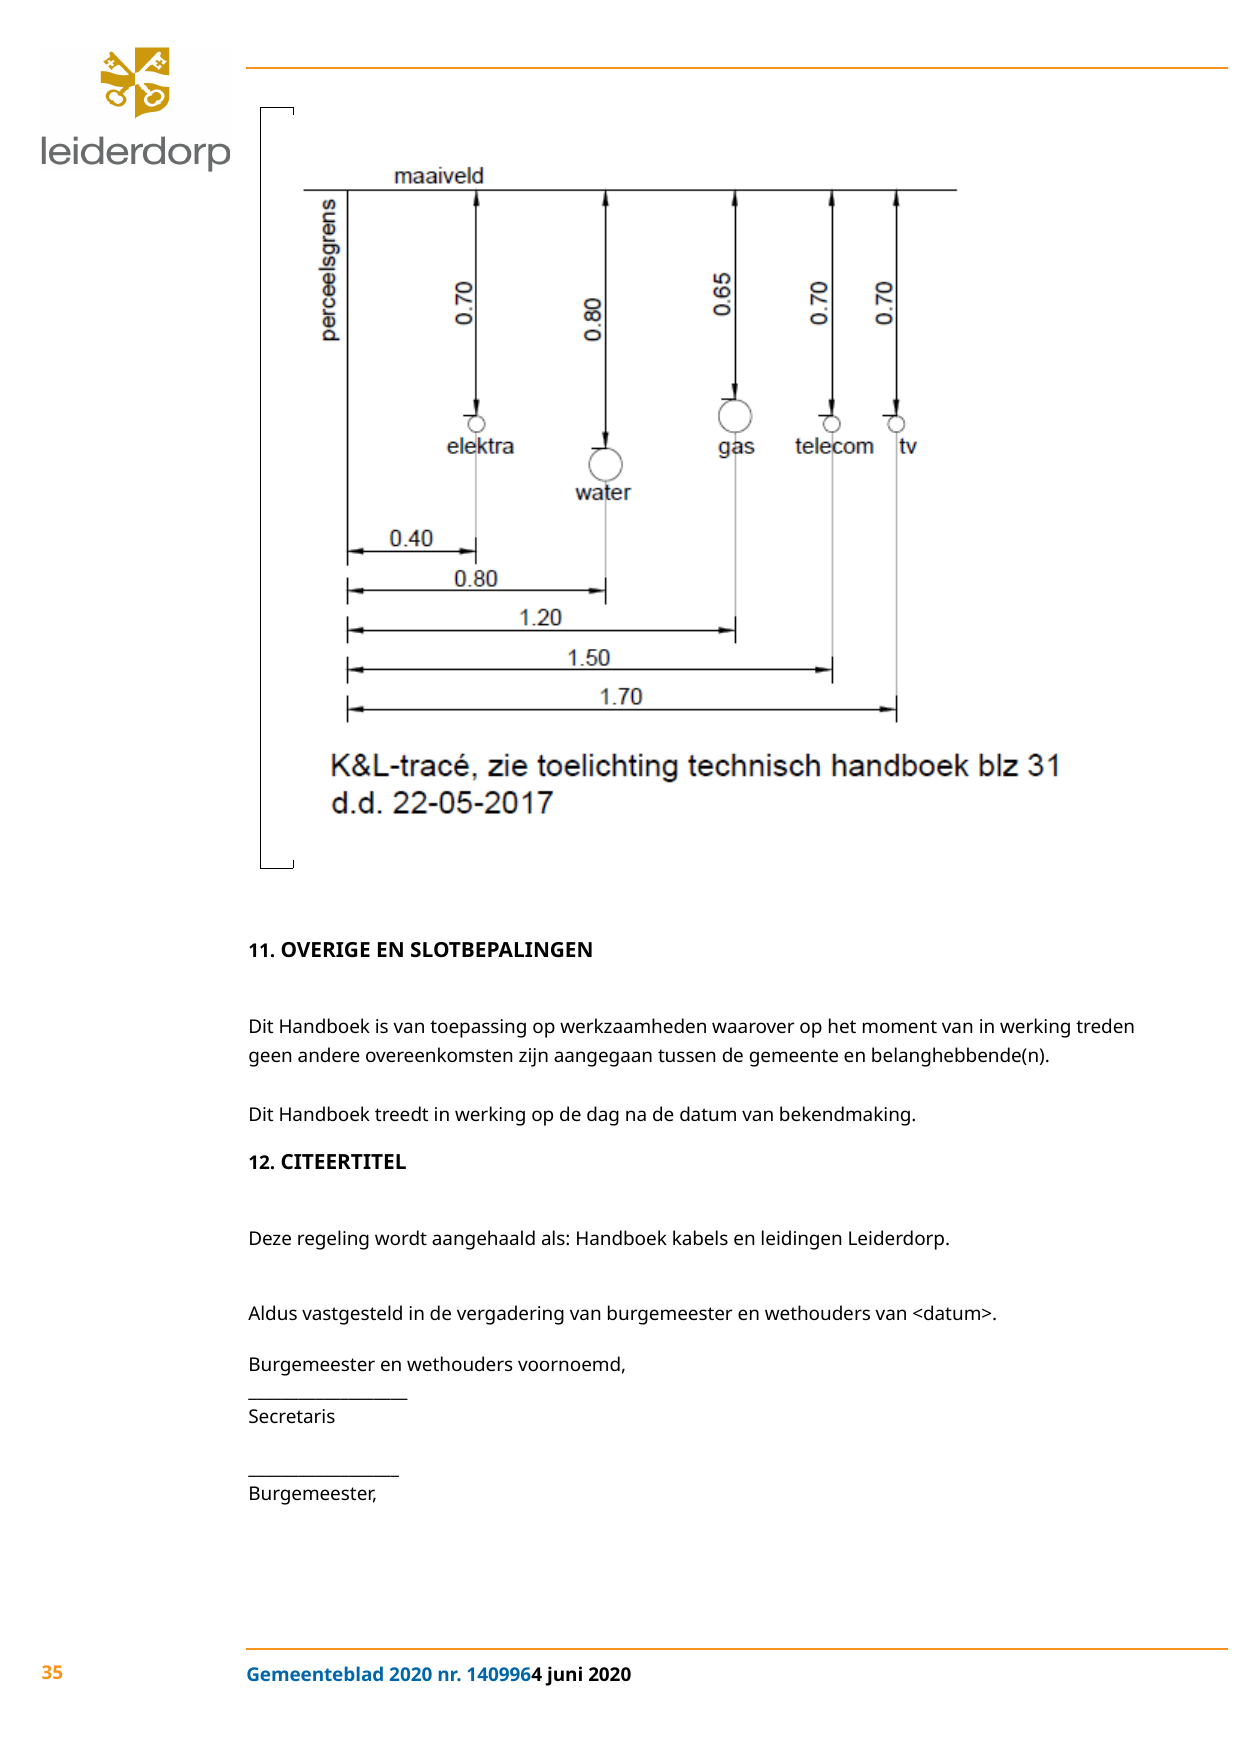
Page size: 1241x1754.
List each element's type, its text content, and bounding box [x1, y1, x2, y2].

text Burgemeester, [248, 1480, 1152, 1506]
picture [268, 115, 1096, 860]
text ___________________ [248, 1377, 1152, 1403]
text Deze regeling wordt aangehaald als: Handboek kabels en leidingen Leiderdorp. [248, 1225, 1152, 1251]
picture [41, 47, 231, 172]
text __________________ [248, 1454, 1152, 1480]
text Secretaris [248, 1403, 1152, 1429]
text Aldus vastgesteld in de vergadering van burgemeester en wethouders van <datum>. [248, 1300, 1152, 1326]
text Burgemeester en wethouders voornoemd, [248, 1352, 1152, 1377]
text 11. OVERIGE EN SLOTBEPALINGEN [248, 935, 1152, 963]
text Dit Handboek treedt in werking op de dag na de datum van bekendmaking. [248, 1102, 1152, 1127]
text Dit Handboek is van toepassing op werkzaamheden waarover op het moment van in werking treden geen andere overeenkomsten zijn aangegaan tussen de gemeente en belanghebbende(n). [248, 1013, 1152, 1068]
text 12. CITEERTITEL [248, 1147, 1152, 1176]
